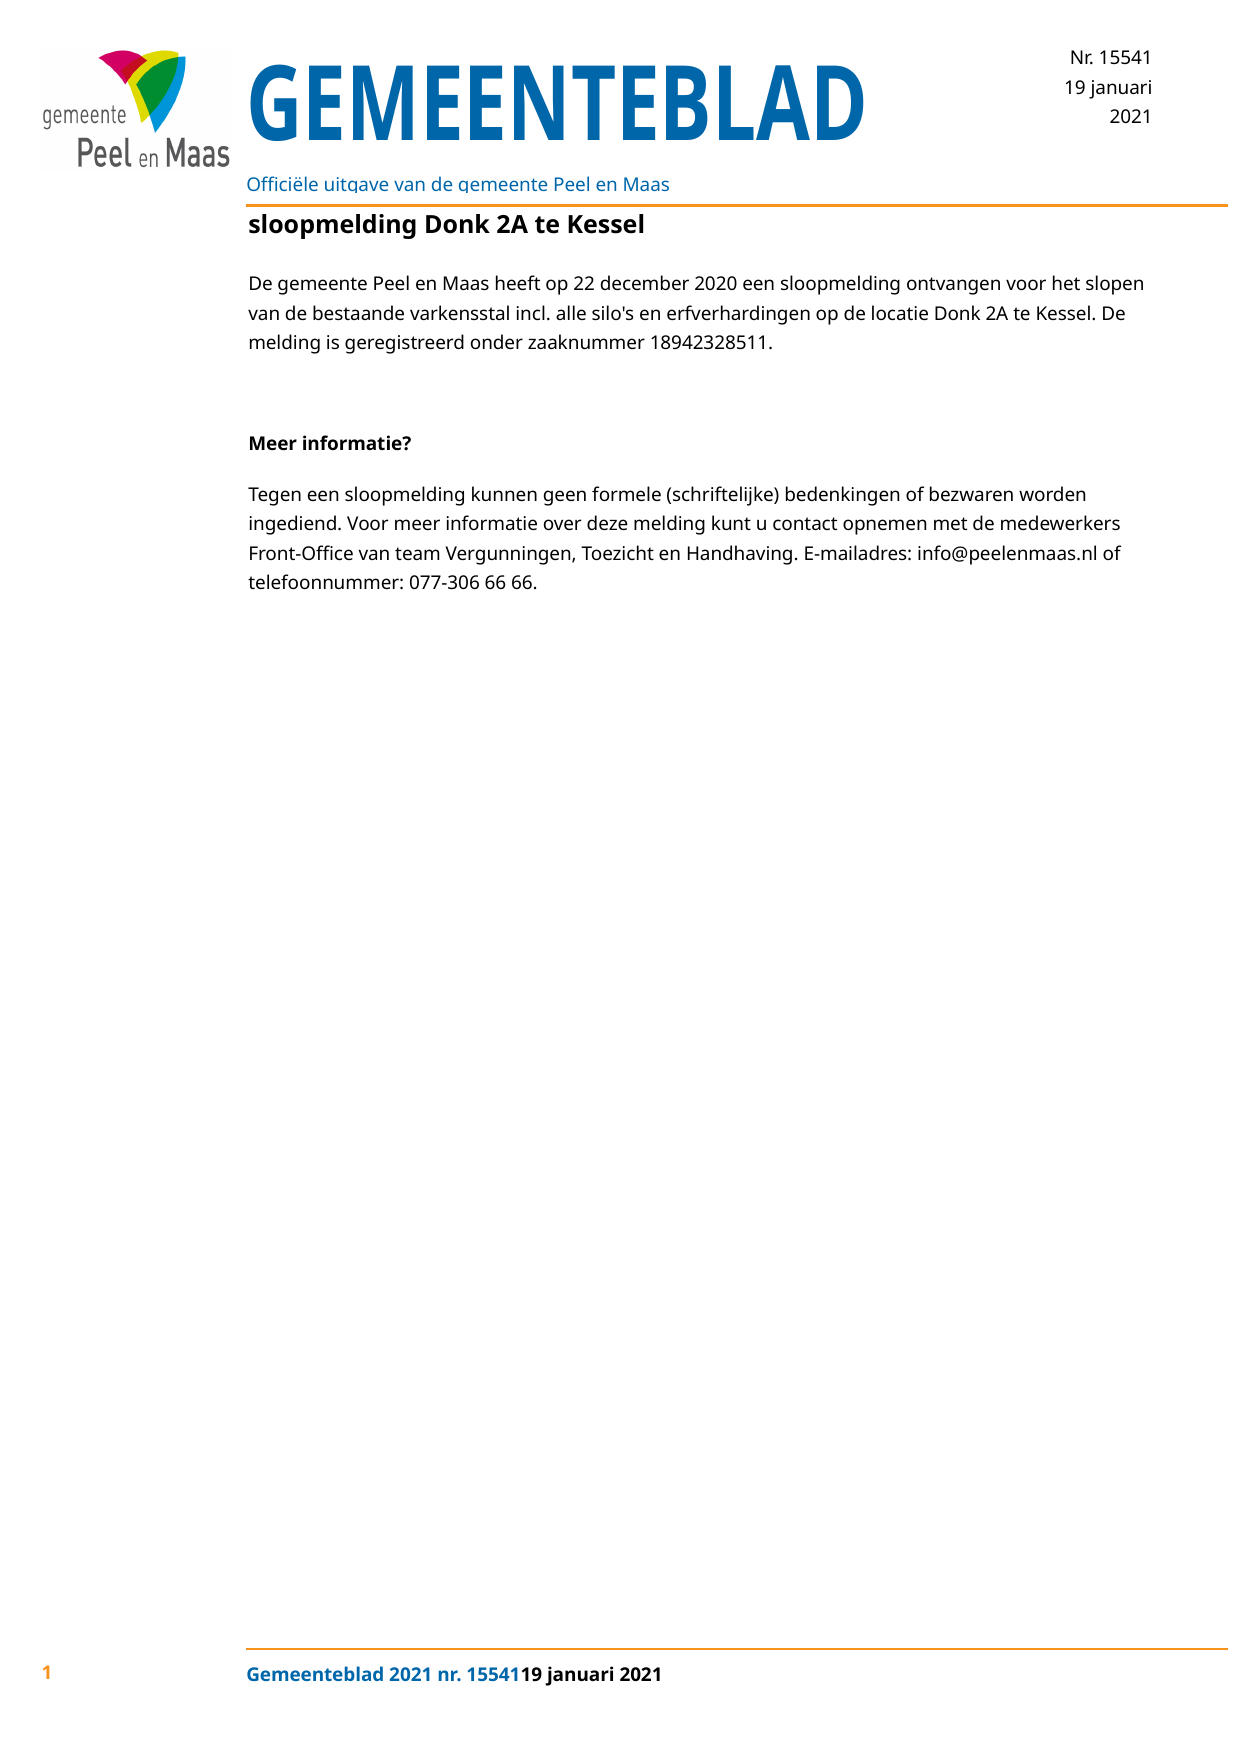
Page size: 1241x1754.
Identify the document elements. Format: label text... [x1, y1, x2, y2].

text Meer informatie? [248, 430, 1152, 456]
picture [41, 47, 231, 172]
text Tegen een sloopmelding kunnen geen formele (schriftelijke) bedenkingen of bezwaren worden ingediend. Voor meer informatie over deze melding kunt u contact opnemen met de medewerkers Front-Office van team Vergunningen, Toezicht en Handhaving. E-mailadres: info@peelenmaas.nl of telefoonnummer: 077-306 66 66. [248, 481, 1152, 595]
text sloopmelding Donk 2A te Kessel [248, 207, 1152, 241]
text De gemeente Peel en Maas heeft op 22 december 2020 een sloopmelding ontvangen voor het slopen van de bestaande varkensstal incl. alle silo's en erfverhardingen op de locatie Donk 2A te Kessel. De melding is geregistreerd onder zaaknummer 18942328511. [248, 270, 1152, 355]
